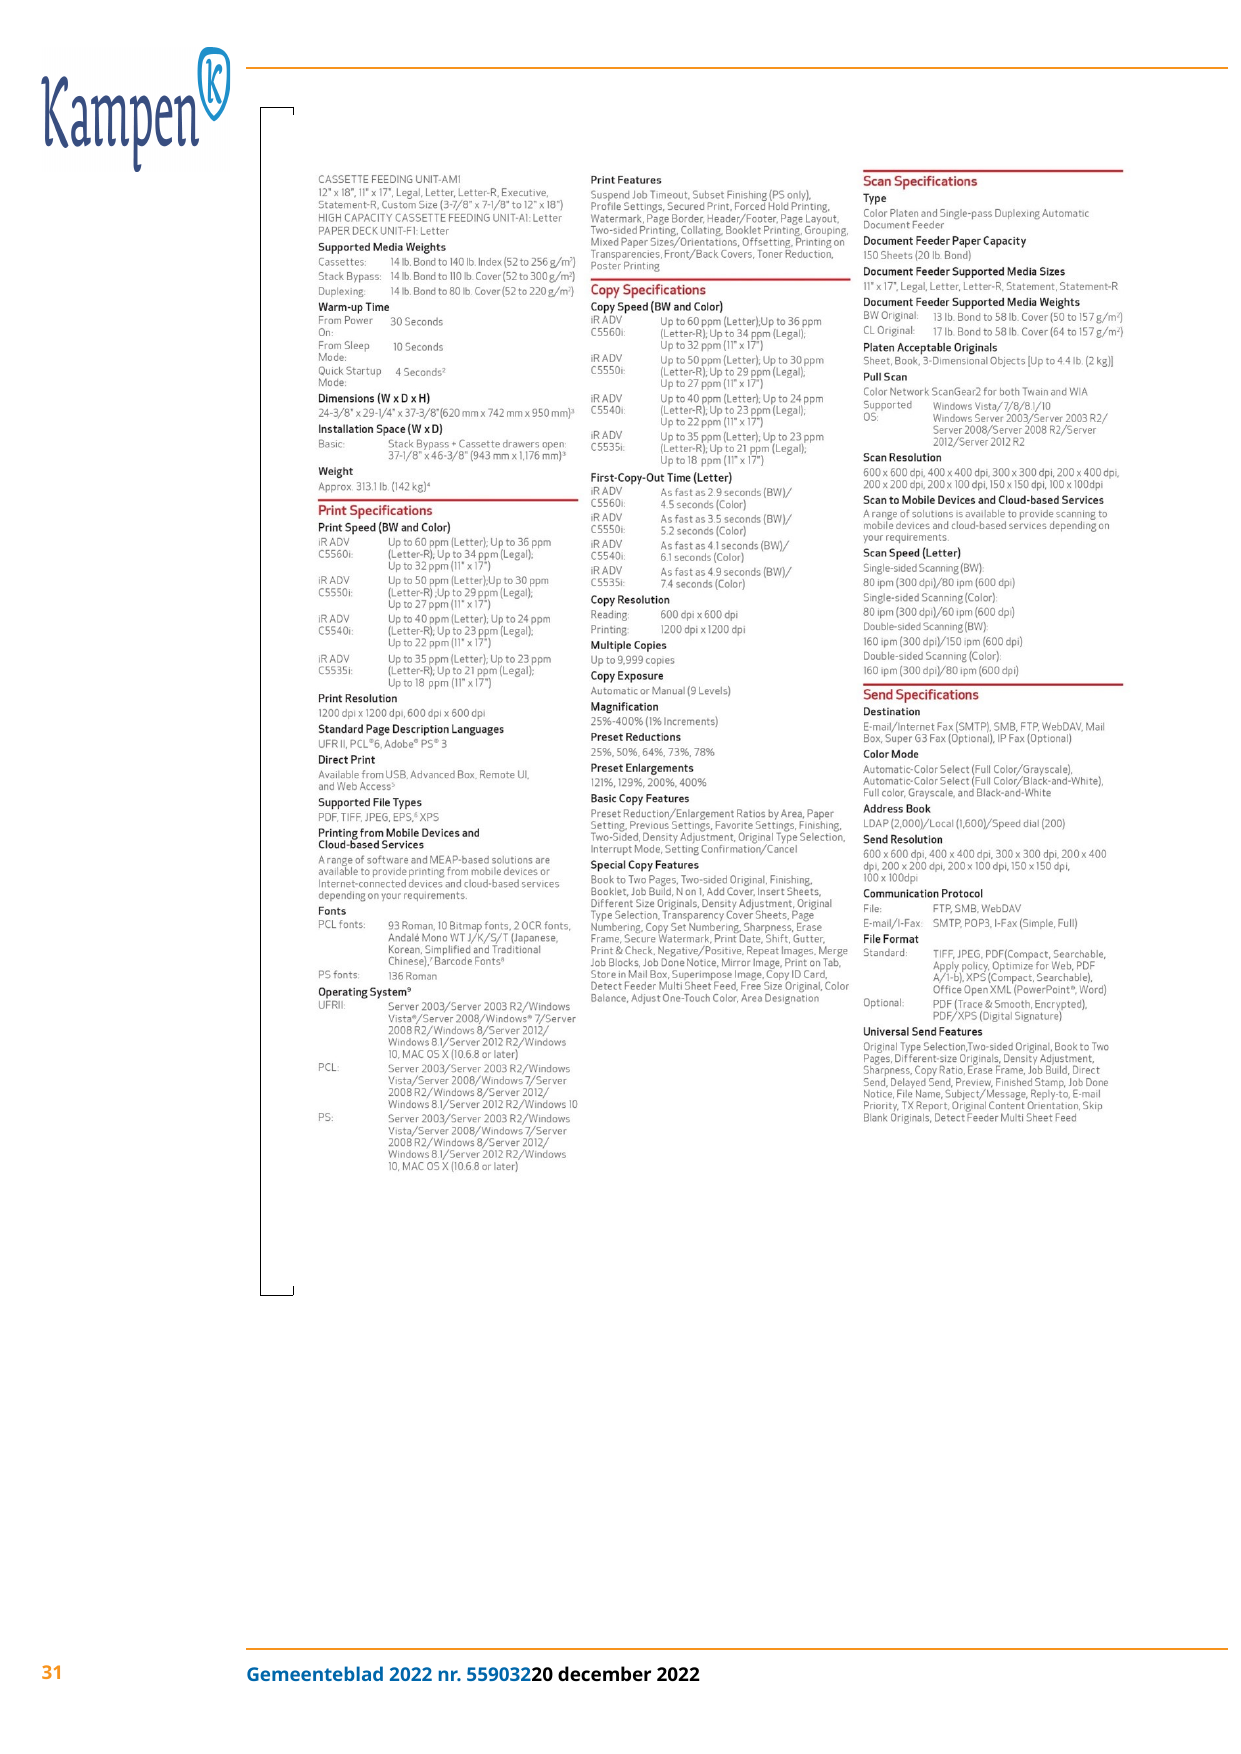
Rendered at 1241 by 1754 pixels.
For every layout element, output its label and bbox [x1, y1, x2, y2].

picture [41, 47, 231, 172]
picture [268, 115, 1173, 1286]
